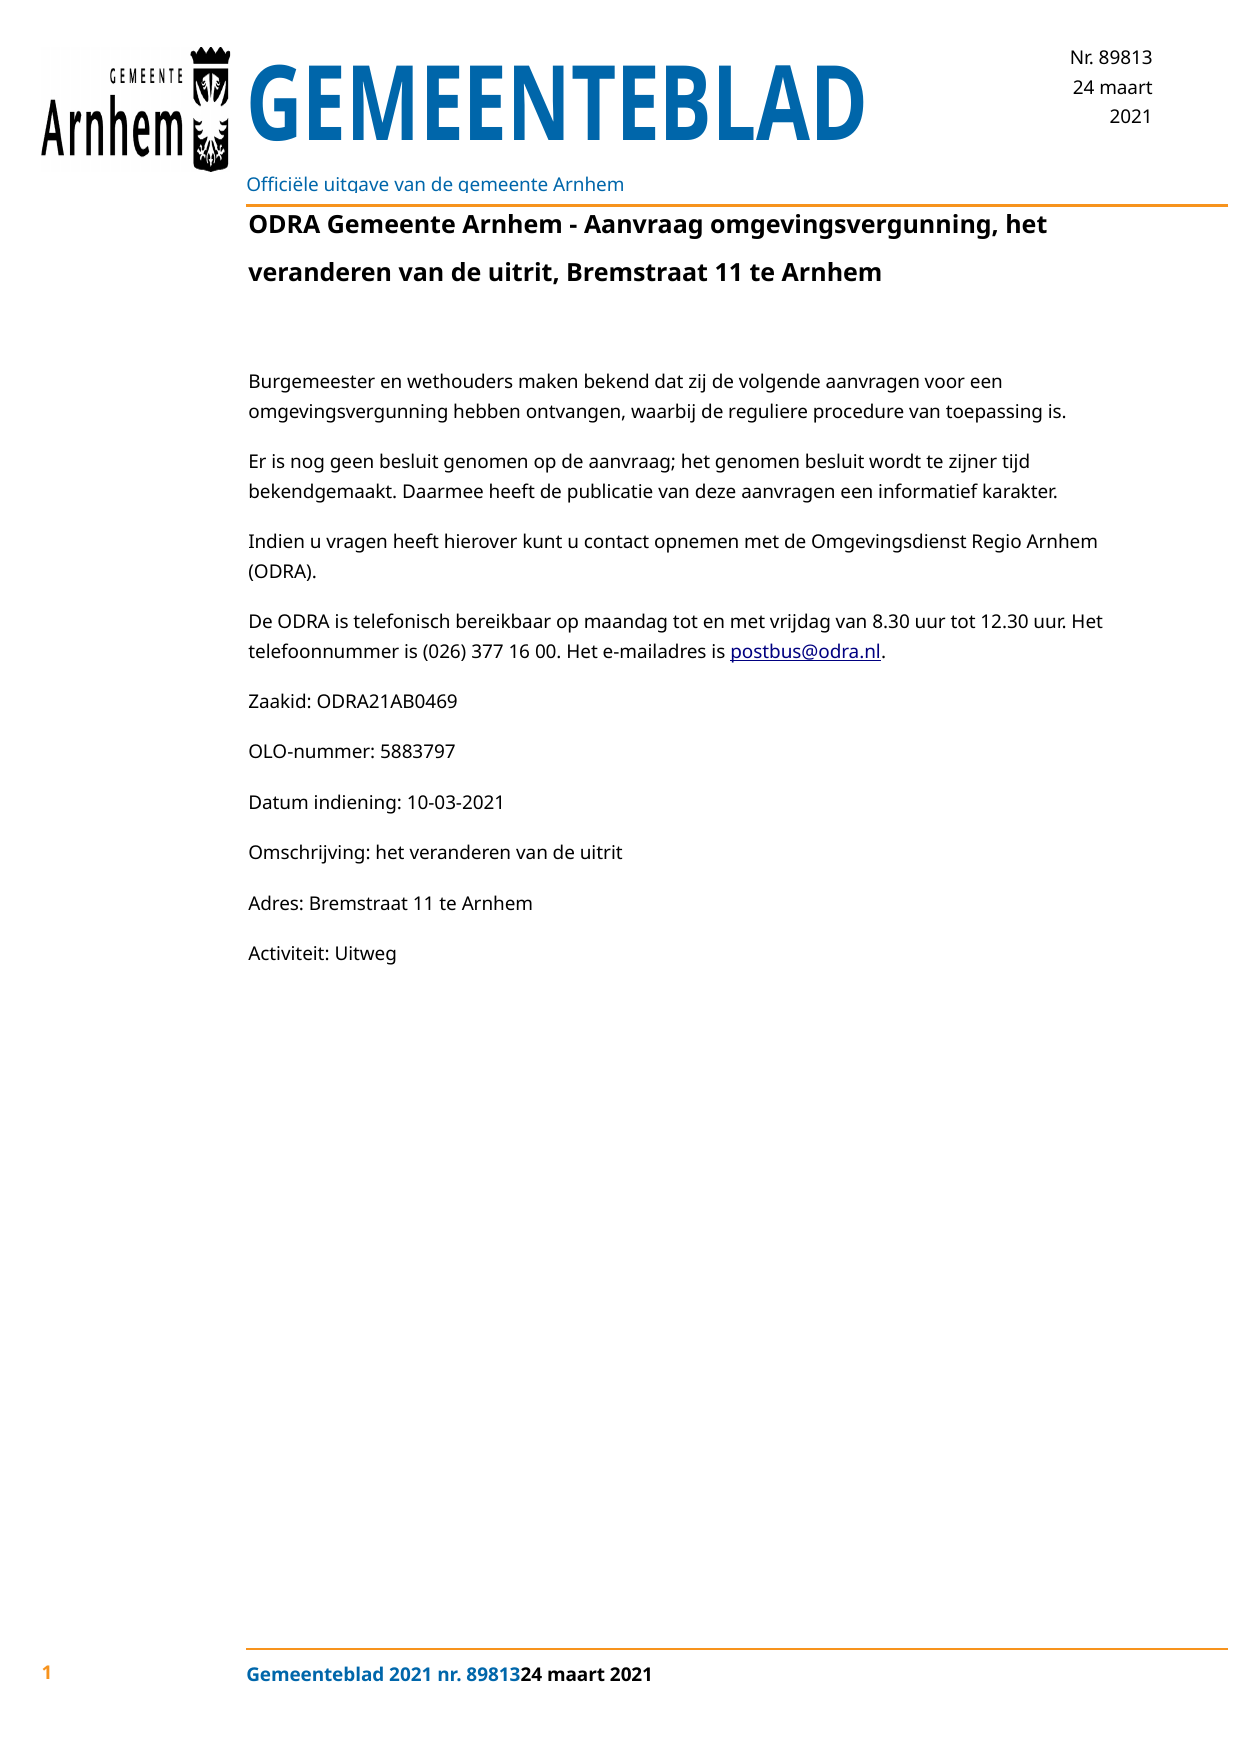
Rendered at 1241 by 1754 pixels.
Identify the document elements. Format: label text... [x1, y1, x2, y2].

text Activiteit: Uitweg [248, 940, 1152, 966]
text Omschrijving: het veranderen van de uitrit [248, 839, 1152, 865]
text ODRA Gemeente Arnhem - Aanvraag omgevingsvergunning, het veranderen van de uitrit, Bremstraat 11 te Arnhem [248, 207, 1152, 288]
text Indien u vragen heeft hierover kunt u contact opnemen met de Omgevingsdienst Regio Arnhem (ODRA). [248, 528, 1152, 584]
text Adres: Bremstraat 11 te Arnhem [248, 890, 1152, 916]
text De ODRA is telefonisch bereikbaar op maandag tot en met vrijdag van 8.30 uur tot 12.30 uur. Het telefoonnummer is (026) 377 16 00. Het e-mailadres is postbus@odra.nl. [248, 608, 1152, 664]
text OLO-nummer: 5883797 [248, 739, 1152, 764]
text Burgemeester en wethouders maken bekend dat zij de volgende aanvragen voor een omgevingsvergunning hebben ontvangen, waarbij de reguliere procedure van toepassing is. [248, 368, 1152, 424]
text Zaakid: ODRA21AB0469 [248, 688, 1152, 714]
text Datum indiening: 10-03-2021 [248, 789, 1152, 815]
picture [41, 47, 231, 172]
text Er is nog geen besluit genomen op de aanvraag; het genomen besluit wordt te zijner tijd bekendgemaakt. Daarmee heeft de publicatie van deze aanvragen een informatief karakter. [248, 448, 1152, 504]
